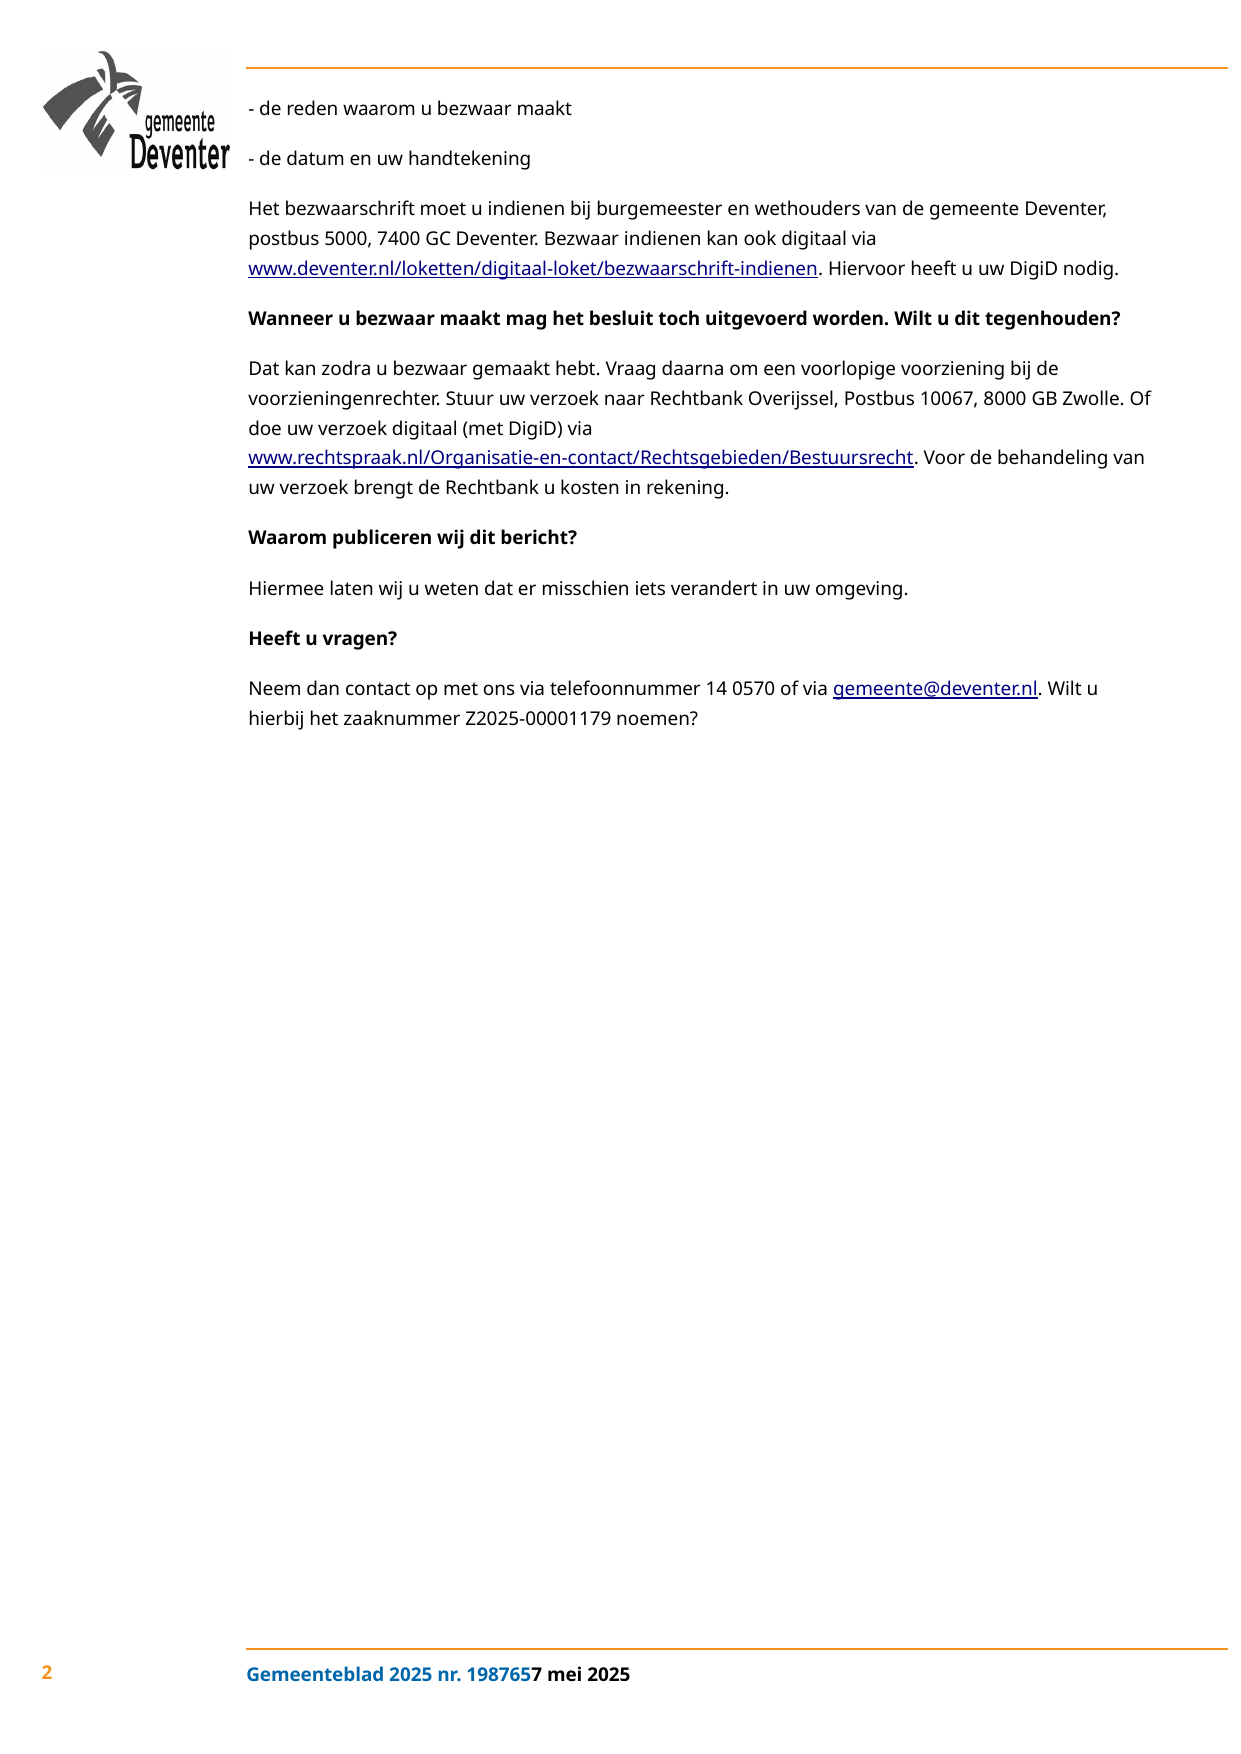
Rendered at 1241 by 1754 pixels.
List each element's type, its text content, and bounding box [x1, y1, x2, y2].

text Het bezwaarschrift moet u indienen bij burgemeester en wethouders van de gemeente Deventer, postbus 5000, 7400 GC Deventer. Bezwaar indienen kan ook digitaal via www.deventer.nl/loketten/digitaal-loket/bezwaarschrift-indienen. Hiervoor heeft u uw DigiD nodig. [248, 196, 1152, 281]
text Waarom publiceren wij dit bericht? [248, 524, 1152, 550]
text Heeft u vragen? [248, 625, 1152, 651]
text Neem dan contact op met ons via telefoonnummer 14 0570 of via gemeente@deventer.nl. Wilt u hierbij het zaaknummer Z2025-00001179 noemen? [248, 676, 1152, 731]
text - de datum en uw handtekening [248, 145, 1152, 171]
text Dat kan zodra u bezwaar gemaakt hebt. Vraag daarna om een voorlopige voorziening bij de voorzieningenrechter. Stuur uw verzoek naar Rechtbank Overijssel, Postbus 10067, 8000 GB Zwolle. Of doe uw verzoek digitaal (met DigiD) via www.rechtspraak.nl/Organisatie-en-contact/Rechtsgebieden/Bestuursrecht. Voor de behandeling van uw verzoek brengt de Rechtbank u kosten in rekening. [248, 356, 1152, 500]
text Hiermee laten wij u weten dat er misschien iets verandert in uw omgeving. [248, 575, 1152, 601]
text Wanneer u bezwaar maakt mag het besluit toch uitgevoerd worden. Wilt u dit tegenhouden? [248, 305, 1152, 331]
picture [41, 47, 231, 172]
text - de reden waarom u bezwaar maakt [248, 95, 1152, 121]
